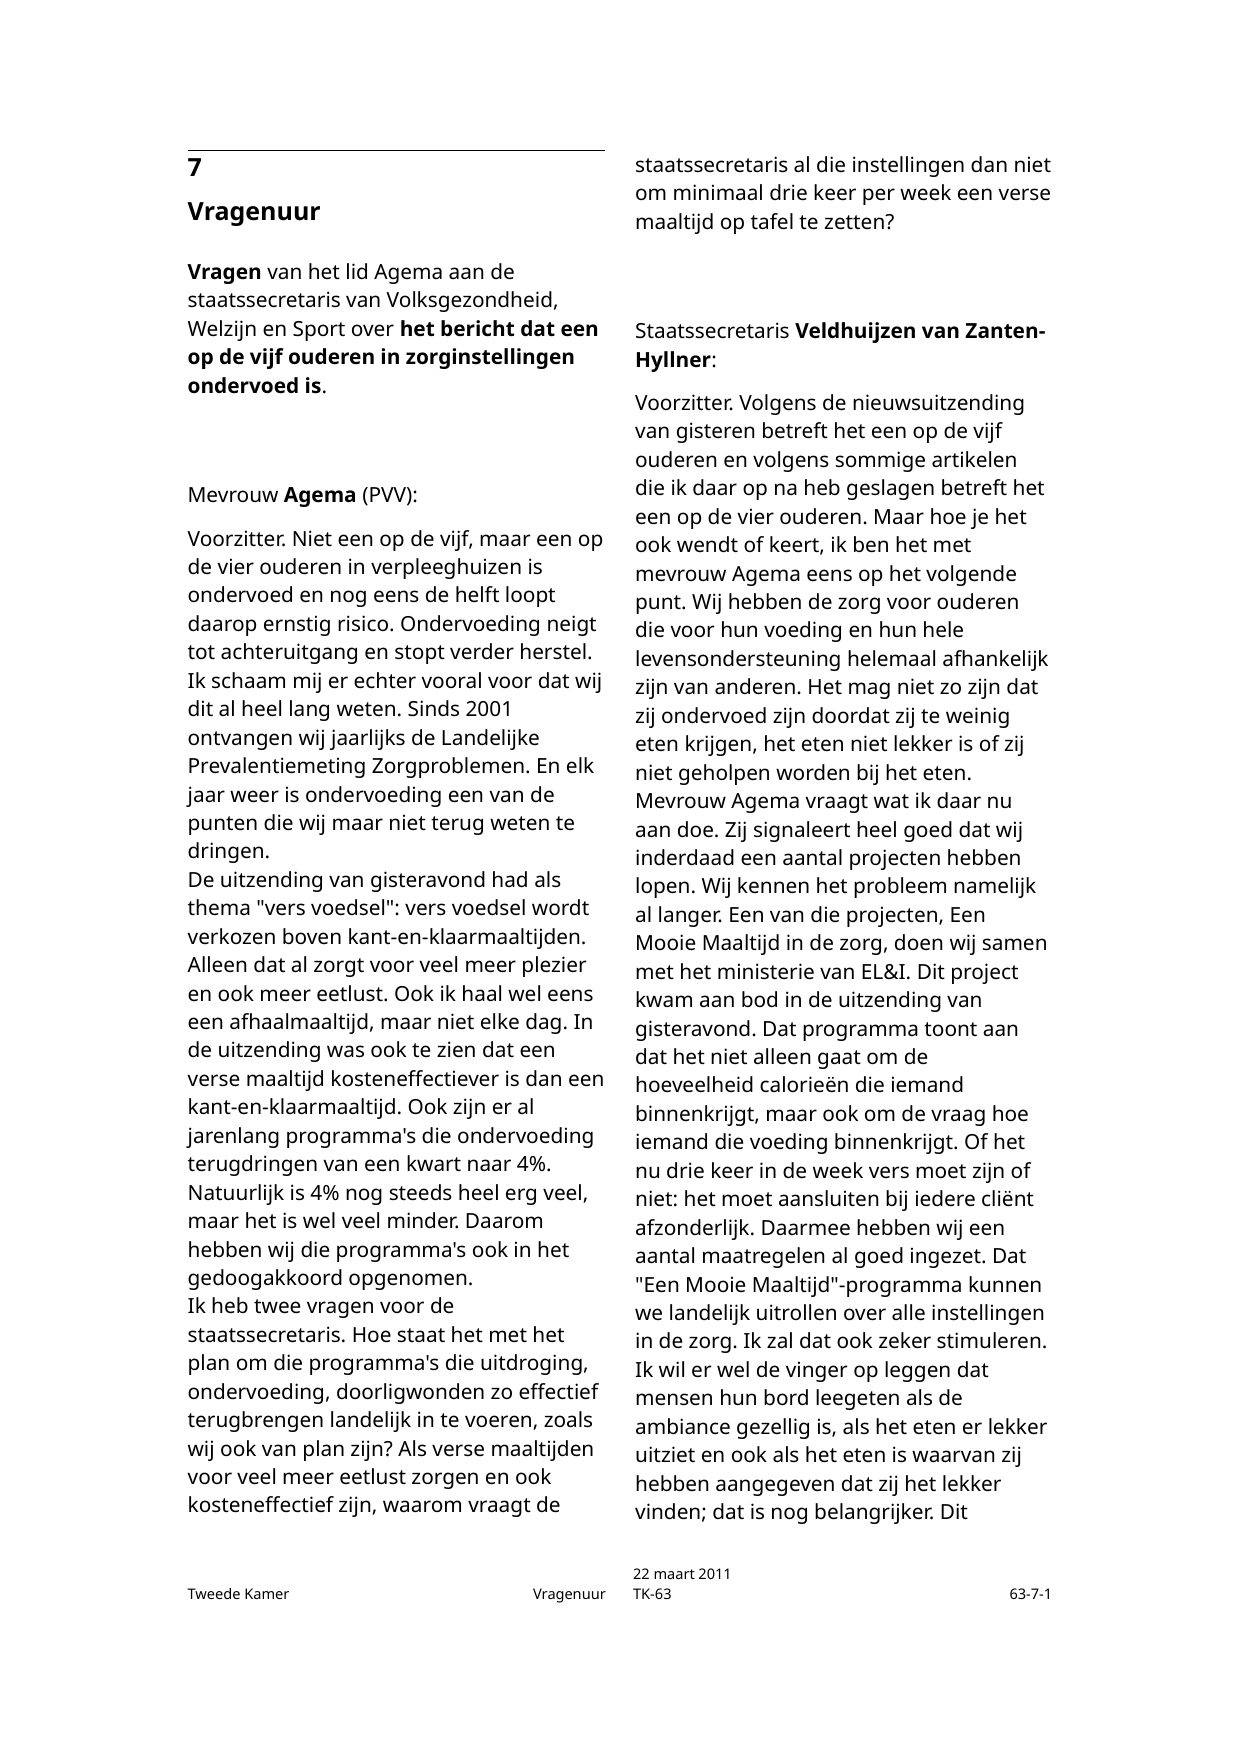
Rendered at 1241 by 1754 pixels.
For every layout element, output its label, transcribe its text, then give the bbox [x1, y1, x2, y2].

text Ik heb twee vragen voor de staatssecretaris. Hoe staat het met het plan om die programma's die uitdroging, ondervoeding, doorligwonden zo effectief terugbrengen landelijk in te voeren, zoals wij ook van plan zijn? Als verse maaltijden voor veel meer eetlust zorgen en ook kosteneffectief zijn, waarom vraagt de [187, 1292, 605, 1519]
text staatssecretaris al die instellingen dan niet om minimaal drie keer per week een verse maaltijd op tafel te zetten? [635, 150, 1053, 235]
text Vragen van het lid Agema aan de staatssecretaris van Volksgezondheid, Welzijn en Sport over het bericht dat een op de vijf ouderen in zorginstellingen ondervoed is. [187, 257, 605, 399]
text 7 [187, 151, 605, 184]
text Voorzitter. Volgens de nieuwsuitzending van gisteren betreft het een op de vijf ouderen en volgens sommige artikelen die ik daar op na heb geslagen betreft het een op de vier ouderen. Maar hoe je het ook wendt of keert, ik ben het met mevrouw Agema eens op het volgende punt. Wij hebben de zorg voor ouderen die voor hun voeding en hun hele levensondersteuning helemaal afhankelijk zijn van anderen. Het mag niet zo zijn dat zij ondervoed zijn doordat zij te weinig eten krijgen, het eten niet lekker is of zij niet geholpen worden bij het eten. [635, 388, 1053, 786]
text  [187, 429, 605, 458]
text Mevrouw Agema vraagt wat ik daar nu aan doe. Zij signaleert heel goed dat wij inderdaad een aantal projecten hebben lopen. Wij kennen het probleem namelijk al langer. Een van die projecten, Een Mooie Maaltijd in de zorg, doen wij samen met het ministerie van EL&I. Dit project kwam aan bod in de uitzending van gisteravond. Dat programma toont aan dat het niet alleen gaat om de hoeveelheid calorieën die iemand binnenkrijgt, maar ook om de vraag hoe iemand die voeding binnenkrijgt. Of het nu drie keer in de week vers moet zijn of niet: het moet aansluiten bij iedere cliënt afzonderlijk. Daarmee hebben wij een aantal maatregelen al goed ingezet. Dat "Een Mooie Maaltijd"-programma kunnen we landelijk uitrollen over alle instellingen in de zorg. Ik zal dat ook zeker stimuleren. Ik wil er wel de vinger op leggen dat mensen hun bord leegeten als de ambiance gezellig is, als het eten er lekker uitziet en ook als het eten is waarvan zij hebben aangegeven dat zij het lekker vinden; dat is nog belangrijker. Dit [635, 786, 1053, 1526]
text Voorzitter. Niet een op de vijf, maar een op de vier ouderen in verpleeghuizen is ondervoed en nog eens de helft loopt daarop ernstig risico. Ondervoeding neigt tot achteruitgang en stopt verder herstel. Ik schaam mij er echter vooral voor dat wij dit al heel lang weten. Sinds 2001 ontvangen wij jaarlijks de Landelijke Prevalentiemeting Zorgproblemen. En elk jaar weer is ondervoeding een van de punten die wij maar niet terug weten te dringen. [187, 524, 605, 865]
text Staatssecretaris Veldhuijzen van Zanten-Hyllner: [635, 316, 1053, 373]
text Mevrouw Agema (PVV): [187, 480, 605, 509]
text De uitzending van gisteravond had als thema "vers voedsel": vers voedsel wordt verkozen boven kant-en-klaarmaaltijden. Alleen dat al zorgt voor veel meer plezier en ook meer eetlust. Ook ik haal wel eens een afhaalmaaltijd, maar niet elke dag. In de uitzending was ook te zien dat een verse maaltijd kosteneffectiever is dan een kant-en-klaarmaaltijd. Ook zijn er al jarenlang programma's die ondervoeding terugdringen van een kwart naar 4%. Natuurlijk is 4% nog steeds heel erg veel, maar het is wel veel minder. Daarom hebben wij die programma's ook in het gedoogakkoord opgenomen. [187, 865, 605, 1292]
text  [635, 265, 1053, 294]
text Vragenuur [187, 193, 605, 227]
